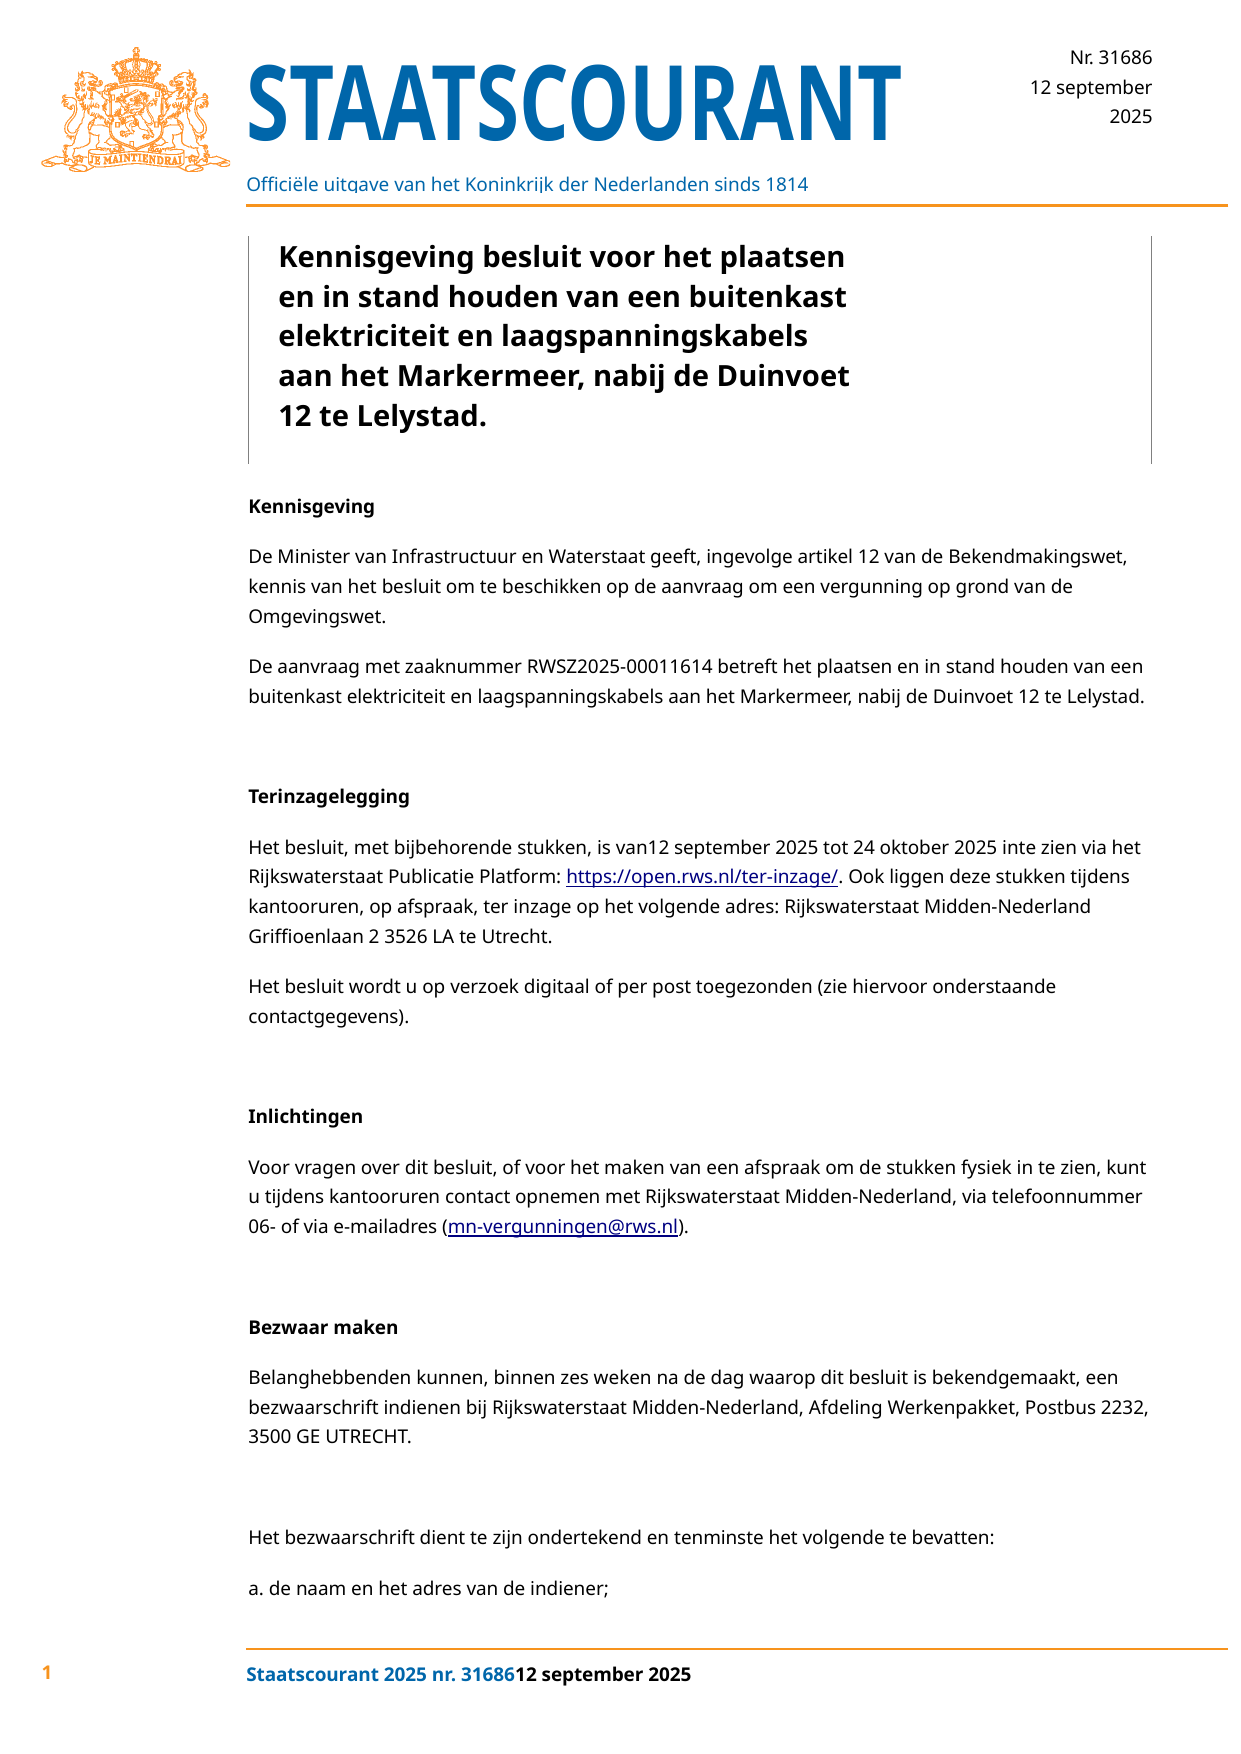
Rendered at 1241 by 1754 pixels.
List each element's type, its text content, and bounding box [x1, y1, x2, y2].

text Bezwaar maken [248, 1314, 1152, 1340]
text Kennisgeving [248, 493, 1152, 519]
text a. de naam en het adres van de indiener; [248, 1575, 1152, 1601]
text De aanvraag met zaaknummer RWSZ2025-00011614 betreft het plaatsen en in stand houden van een buitenkast elektriciteit en laagspanningskabels aan het Markermeer, nabij de Duinvoet 12 te Lelystad. [248, 653, 1152, 709]
picture [41, 47, 231, 172]
text Terinzagelegging [248, 784, 1152, 809]
text Het besluit, met bijbehorende stukken, is van12 september 2025 tot 24 oktober 2025 inte zien via het Rijkswaterstaat Publicatie Platform: https://open.rws.nl/ter-inzage/. Ook liggen deze stukken tijdens kantooruren, op afspraak, ter inzage op het volgende adres: Rijkswaterstaat Midden-Nederland Griffioenlaan 2 3526 LA te Utrecht. [248, 834, 1152, 949]
text Inlichtingen [248, 1104, 1152, 1129]
text Belanghebbenden kunnen, binnen zes weken na de dag waarop dit besluit is bekendgemaakt, een bezwaarschrift indienen bij Rijkswaterstaat Midden-Nederland, Afdeling Werkenpakket, Postbus 2232, 3500 GE UTRECHT. [248, 1364, 1152, 1449]
text Het bezwaarschrift dient te zijn ondertekend en tenminste het volgende te bevatten: [248, 1524, 1152, 1550]
text Het besluit wordt u op verzoek digitaal of per post toegezonden (zie hiervoor onderstaande contactgegevens). [248, 973, 1152, 1029]
text De Minister van Infrastructuur en Waterstaat geeft, ingevolge artikel 12 van de Bekendmakingswet, kennis van het besluit om te beschikken op de aanvraag om een vergunning op grond van de Omgevingswet. [248, 544, 1152, 629]
table_header [850, 414, 1151, 464]
table_header [1090, 236, 1151, 413]
picture [912, 236, 1090, 414]
table_header Kennisgeving besluit voor het plaatsen en in stand houden van een buitenkast elektriciteit en laagspanningskabels aan het Markermeer, nabij de Duinvoet 12 te Lelystad. [249, 236, 850, 464]
table_header [850, 236, 912, 413]
text Voor vragen over dit besluit, of voor het maken van een afspraak om de stukken fysiek in te zien, kunt u tijdens kantooruren contact opnemen met Rijkswaterstaat Midden-Nederland, via telefoonnummer 06- of via e-mailadres (mn-vergunningen@rws.nl). [248, 1154, 1152, 1239]
